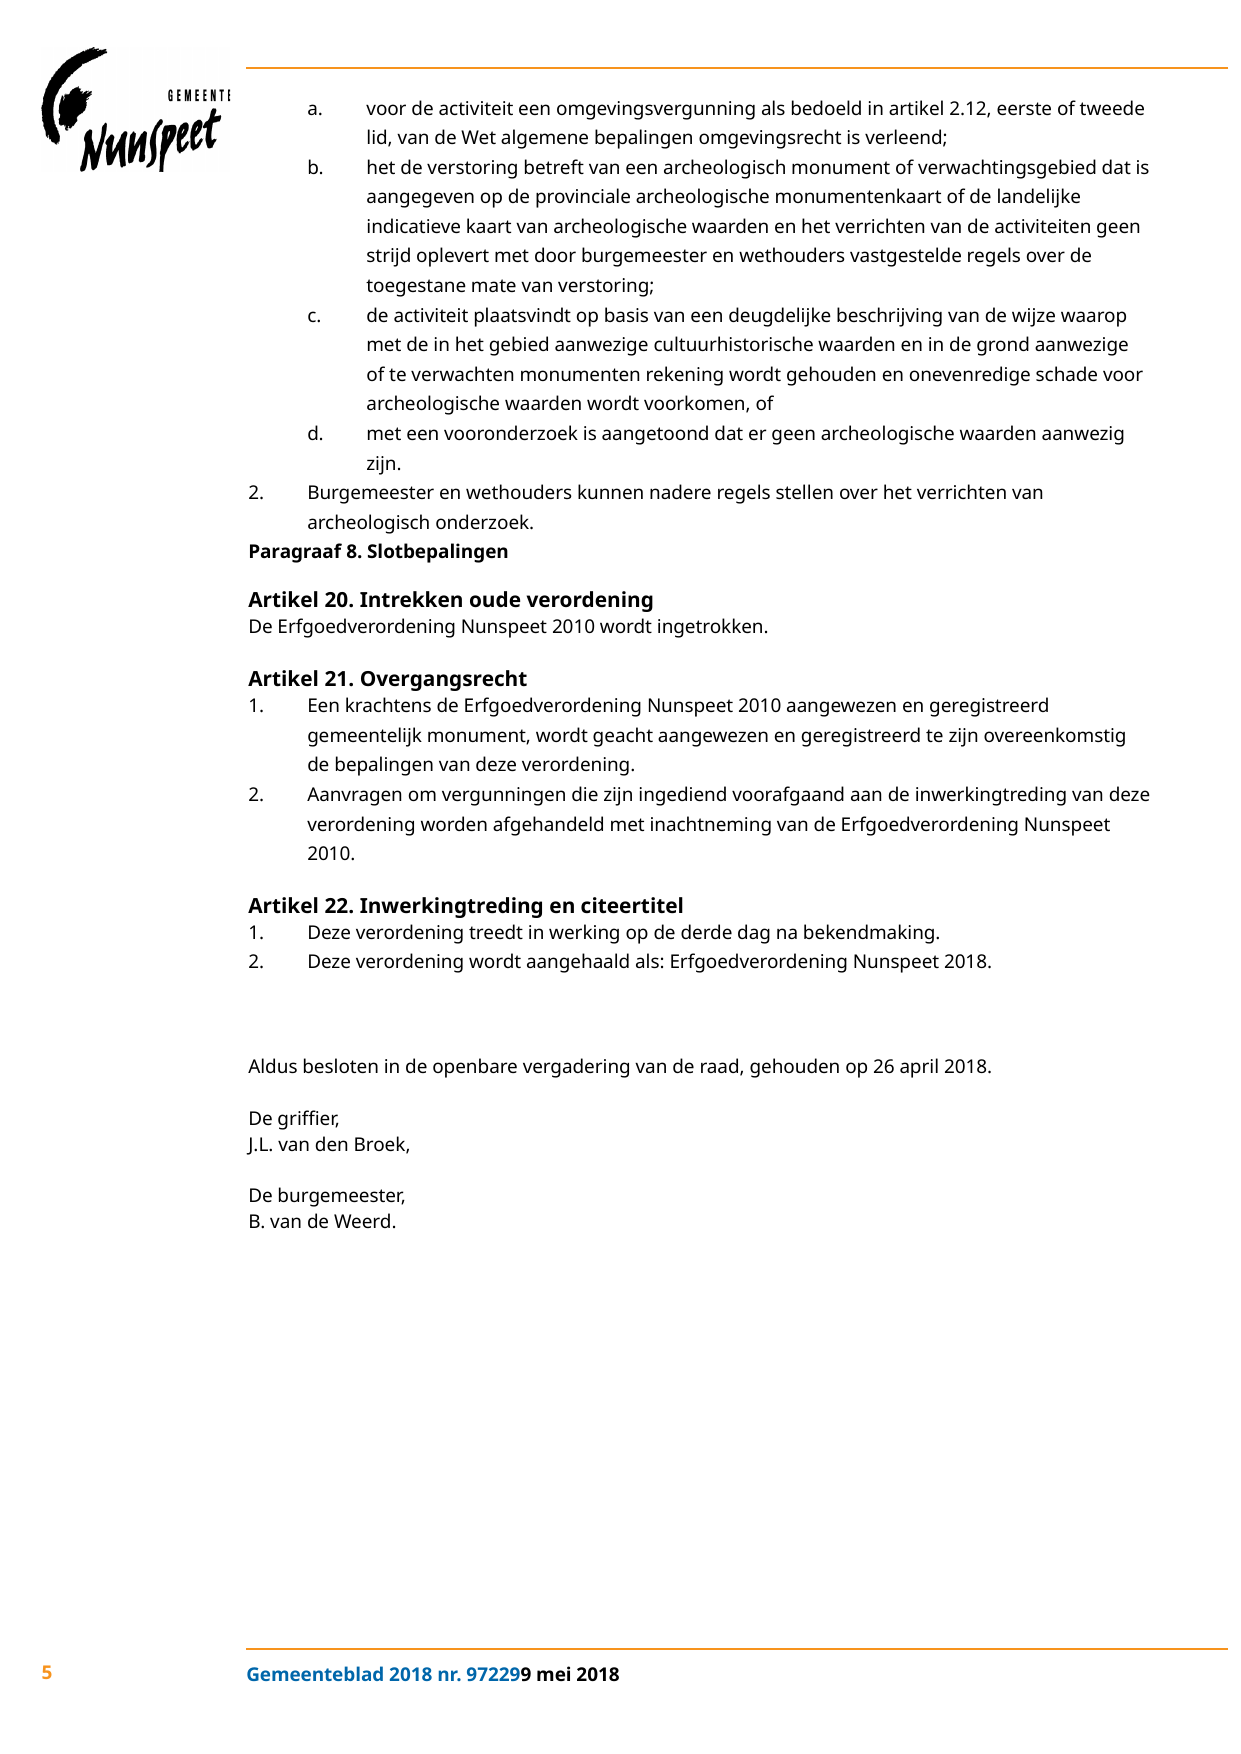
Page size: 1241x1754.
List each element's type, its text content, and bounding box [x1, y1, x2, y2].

text Aldus besloten in de openbare vergadering van de raad, gehouden op 26 april 2018. [248, 1053, 1152, 1079]
list Deze verordening wordt aangehaald als: Erfgoedverordening Nunspeet 2018. [248, 949, 1152, 974]
list Een krachtens de Erfgoedverordening Nunspeet 2010 aangewezen en geregistreerd gemeentelijk monument, wordt geacht aangewezen en geregistreerd te zijn overeenkomstig de bepalingen van deze verordening. [248, 692, 1152, 777]
text Artikel 20. Intrekken oude verordening [248, 585, 1152, 613]
text J.L. van den Broek, [248, 1131, 1152, 1156]
text Paragraaf 8. Slotbepalingen [248, 538, 1152, 564]
picture [41, 47, 231, 172]
list het de verstoring betreft van een archeologisch monument of verwachtingsgebied dat is aangegeven op de provinciale archeologische monumentenkaart of de landelijke indicatieve kaart van archeologische waarden en het verrichten van de activiteiten geen strijd oplevert met door burgemeester en wethouders vastgestelde regels over de toegestane mate van verstoring; [307, 154, 1152, 298]
text Artikel 22. Inwerkingtreding en citeertitel [248, 891, 1152, 919]
text De griffier, [248, 1105, 1152, 1131]
text De burgemeester, [248, 1182, 1152, 1208]
list Deze verordening treedt in werking op de derde dag na bekendmaking. [248, 919, 1152, 945]
list met een vooronderzoek is aangetoond dat er geen archeologische waarden aanwezig zijn. [307, 420, 1152, 476]
text De Erfgoedverordening Nunspeet 2010 wordt ingetrokken. [248, 613, 1152, 639]
list Aanvragen om vergunningen die zijn ingediend voorafgaand aan de inwerkingtreding van deze verordening worden afgehandeld met inachtneming van de Erfgoedverordening Nunspeet 2010. [248, 781, 1152, 866]
text Artikel 21. Overgangsrecht [248, 664, 1152, 692]
list voor de activiteit een omgevingsvergunning als bedoeld in artikel 2.12, eerste of tweede lid, van de Wet algemene bepalingen omgevingsrecht is verleend; [307, 95, 1152, 150]
text B. van de Weerd. [248, 1208, 1152, 1234]
list Burgemeester en wethouders kunnen nadere regels stellen over het verrichten van archeologisch onderzoek. [248, 479, 1152, 535]
list de activiteit plaatsvindt op basis van een deugdelijke beschrijving van de wijze waarop met de in het gebied aanwezige cultuurhistorische waarden en in de grond aanwezige of te verwachten monumenten rekening wordt gehouden en onevenredige schade voor archeologische waarden wordt voorkomen, of [307, 302, 1152, 416]
